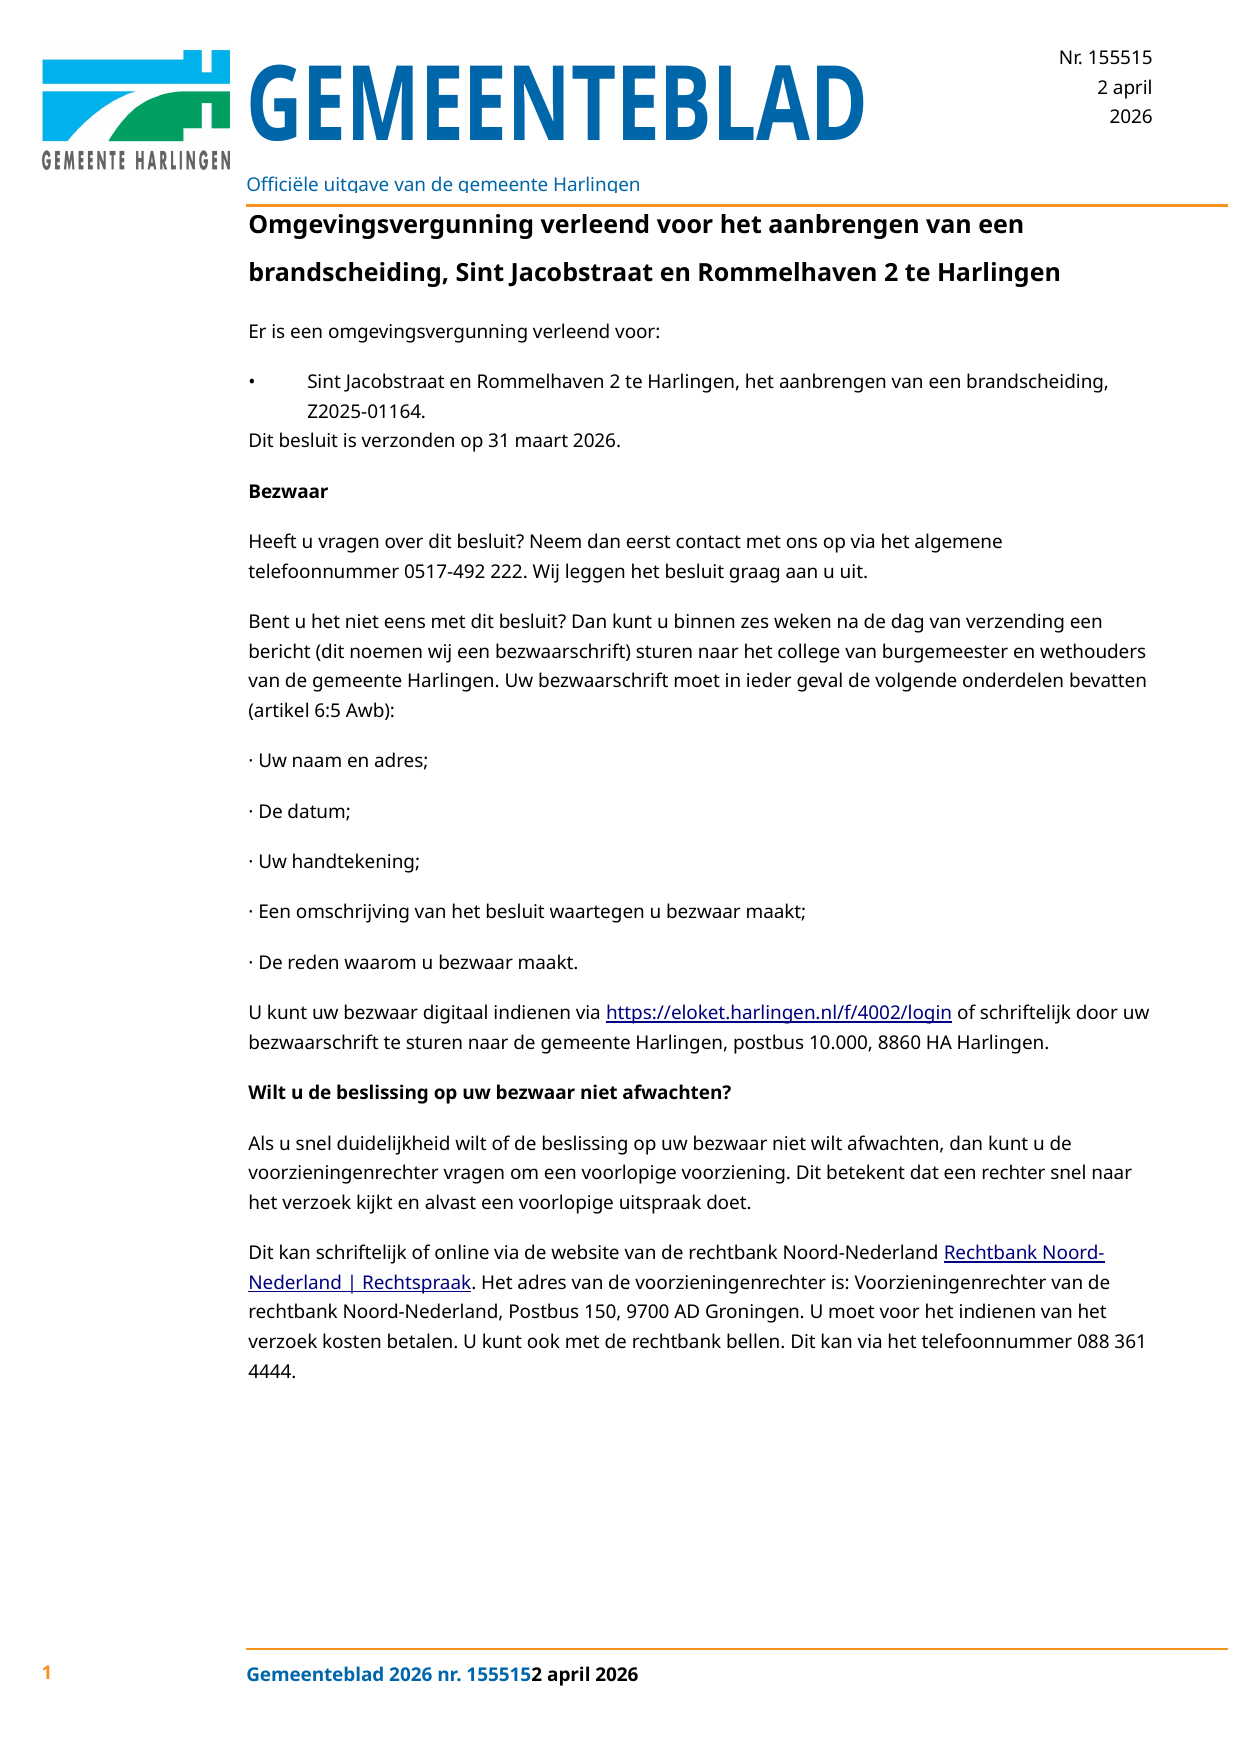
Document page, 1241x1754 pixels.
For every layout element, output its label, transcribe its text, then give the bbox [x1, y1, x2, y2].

text Als u snel duidelijkheid wilt of de beslissing op uw bezwaar niet wilt afwachten, dan kunt u de voorzieningenrechter vragen om een voorlopige voorziening. Dit betekent dat een rechter snel naar het verzoek kijkt en alvast een voorlopige uitspraak doet. [248, 1130, 1152, 1215]
text · De reden waarom u bezwaar maakt. [248, 949, 1152, 975]
text Bezwaar [248, 478, 1152, 504]
text Er is een omgevingsvergunning verleend voor: [248, 318, 1152, 344]
text Omgevingsvergunning verleend voor het aanbrengen van een brandscheiding, Sint Jacobstraat en Rommelhaven 2 te Harlingen [248, 207, 1152, 288]
text Bent u het niet eens met dit besluit? Dan kunt u binnen zes weken na de dag van verzending een bericht (dit noemen wij een bezwaarschrift) sturen naar het college van burgemeester en wethouders van de gemeente Harlingen. Uw bezwaarschrift moet in ieder geval de volgende onderdelen bevatten (artikel 6:5 Awb): [248, 608, 1152, 723]
text U kunt uw bezwaar digitaal indienen via https://eloket.harlingen.nl/f/4002/login of schriftelijk door uw bezwaarschrift te sturen naar de gemeente Harlingen, postbus 10.000, 8860 HA Harlingen. [248, 999, 1152, 1055]
text Dit kan schriftelijk of online via de website van de rechtbank Noord-Nederland Rechtbank Noord-Nederland | Rechtspraak. Het adres van de voorzieningenrechter is: Voorzieningenrechter van de rechtbank Noord-Nederland, Postbus 150, 9700 AD Groningen. U moet voor het indienen van het verzoek kosten betalen. U kunt ook met de rechtbank bellen. Dit kan via het telefoonnummer 088 361 4444. [248, 1239, 1152, 1384]
text Dit besluit is verzonden op 31 maart 2026. [248, 427, 1152, 453]
text · De datum; [248, 798, 1152, 824]
picture [41, 47, 231, 172]
text · Uw naam en adres; [248, 747, 1152, 773]
text Heeft u vragen over dit besluit? Neem dan eerst contact met ons op via het algemene telefoonnummer 0517-492 222. Wij leggen het besluit graag aan u uit. [248, 528, 1152, 584]
list Sint Jacobstraat en Rommelhaven 2 te Harlingen, het aanbrengen van een brandscheiding, Z2025-01164. [248, 368, 1152, 424]
text Wilt u de beslissing op uw bezwaar niet afwachten? [248, 1079, 1152, 1105]
text · Uw handtekening; [248, 848, 1152, 874]
text · Een omschrijving van het besluit waartegen u bezwaar maakt; [248, 899, 1152, 924]
